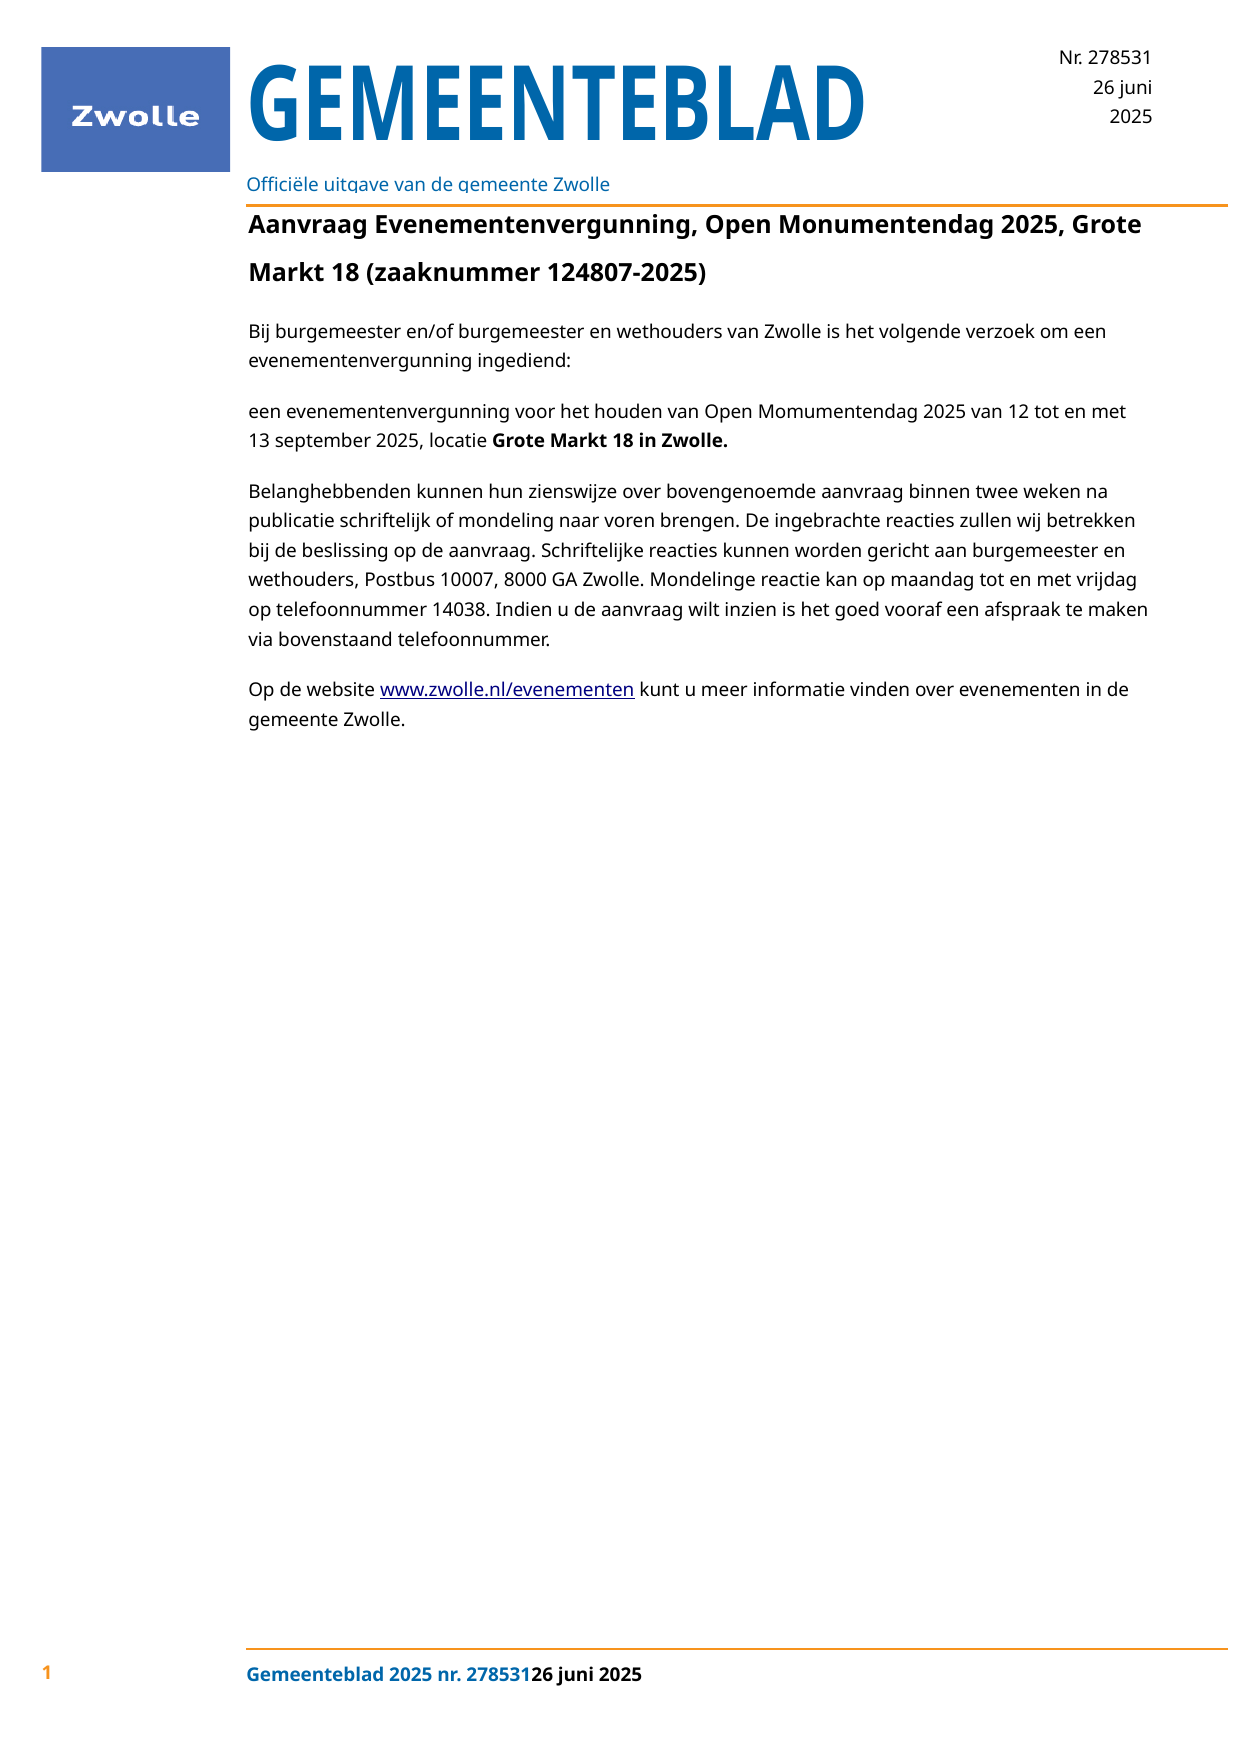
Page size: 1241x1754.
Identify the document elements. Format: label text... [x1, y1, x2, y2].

text Aanvraag Evenementenvergunning, Open Monumentendag 2025, Grote Markt 18 (zaaknummer 124807-2025) [248, 207, 1152, 288]
picture [41, 47, 231, 172]
text een evenementenvergunning voor het houden van Open Momumentendag 2025 van 12 tot en met 13 september 2025, locatie Grote Markt 18 in Zwolle. [248, 398, 1152, 453]
text Belanghebbenden kunnen hun zienswijze over bovengenoemde aanvraag binnen twee weken na publicatie schriftelijk of mondeling naar voren brengen. De ingebrachte reacties zullen wij betrekken bij de beslissing op de aanvraag. Schriftelijke reacties kunnen worden gericht aan burgemeester en wethouders, Postbus 10007, 8000 GA Zwolle. Mondelinge reactie kan op maandag tot en met vrijdag op telefoonnummer 14038. Indien u de aanvraag wilt inzien is het goed vooraf een afspraak te maken via bovenstaand telefoonnummer. [248, 478, 1152, 652]
text Op de website www.zwolle.nl/evenementen kunt u meer informatie vinden over evenementen in de gemeente Zwolle. [248, 676, 1152, 732]
text Bij burgemeester en/of burgemeester en wethouders van Zwolle is het volgende verzoek om een evenementenvergunning ingediend: [248, 318, 1152, 373]
